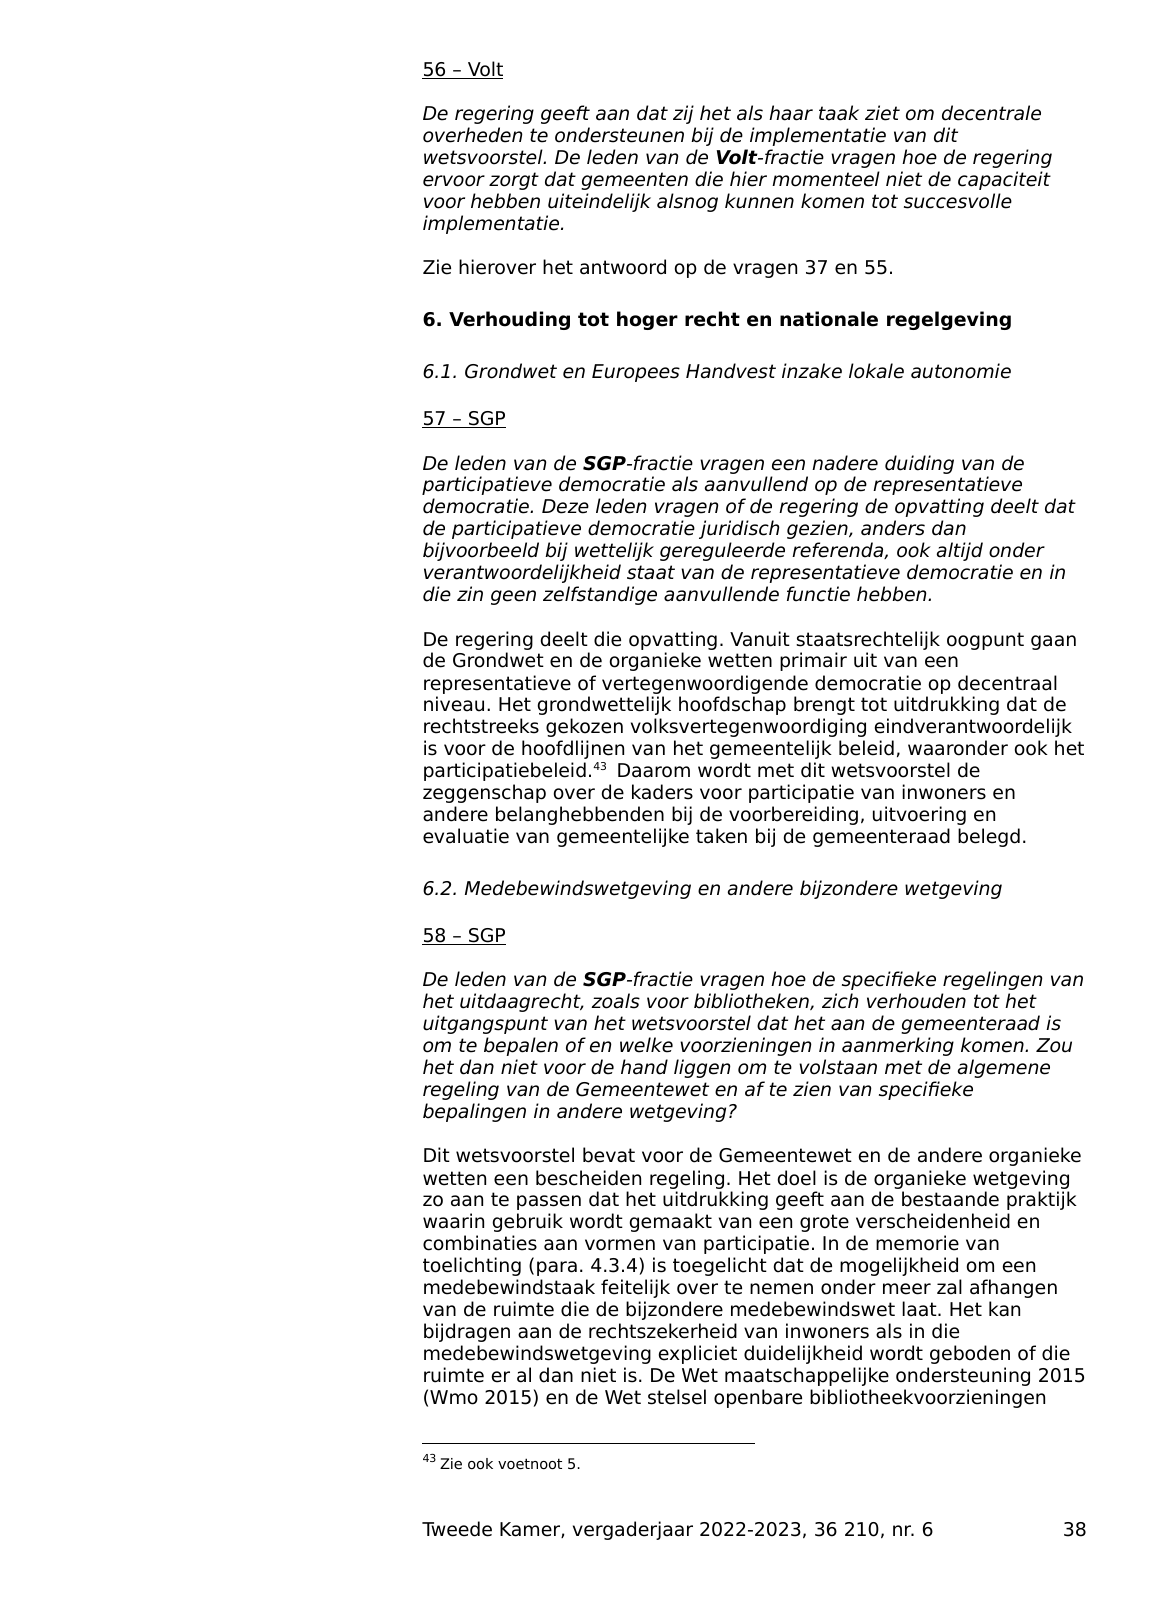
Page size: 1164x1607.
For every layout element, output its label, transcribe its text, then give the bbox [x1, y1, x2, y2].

text De regering deelt die opvatting. Vanuit staatsrechtelijk oogpunt gaan de Grondwet en de organieke wetten primair uit van een representatieve of vertegenwoordigende democratie op decentraal niveau. Het grondwettelijk hoofdschap brengt tot uitdrukking dat de rechtstreeks gekozen volksvertegenwoordiging eindverantwoordelijk is voor de hoofdlijnen van het gemeentelijk beleid, waaronder ook het participatiebeleid. Daarom wordt met dit wetsvoorstel de zeggenschap over de kaders voor participatie van inwoners en andere belanghebbenden bij de voorbereiding, uitvoering en evaluatie van gemeentelijke taken bij de gemeenteraad belegd. [422, 628, 1087, 848]
text Zie hierover het antwoord op de vragen 37 en 55. [422, 257, 1087, 279]
subtitle 6.2. Medebewindswetgeving en andere bijzondere wetgeving [422, 878, 1087, 900]
text De regering geeft aan dat zij het als haar taak ziet om decentrale overheden te ondersteunen bij de implementatie van dit wetsvoorstel. De leden van de Volt-fractie vragen hoe de regering ervoor zorgt dat gemeenten die hier momenteel niet de capaciteit voor hebben uiteindelijk alsnog kunnen komen tot succesvolle implementatie. [422, 103, 1087, 235]
text Dit wetsvoorstel bevat voor de Gemeentewet en de andere organieke wetten een bescheiden regeling. Het doel is de organieke wetgeving zo aan te passen dat het uitdrukking geeft aan de bestaande praktijk waarin gebruik wordt gemaakt van een grote verscheidenheid en combinaties aan vormen van participatie. In de memorie van toelichting (para. 4.3.4) is toegelicht dat de mogelijkheid om een medebewindstaak feitelijk over te nemen onder meer zal afhangen van de ruimte die de bijzondere medebewindswet laat. Het kan bijdragen aan de rechtszekerheid van inwoners als in die medebewindswetgeving expliciet duidelijkheid wordt geboden of die ruimte er al dan niet is. De Wet maatschappelijke ondersteuning 2015 (Wmo 2015) en de Wet stelsel openbare bibliotheekvoorzieningen [422, 1145, 1087, 1409]
text De leden van de SGP-fractie vragen een nadere duiding van de participatieve democratie als aanvullend op de representatieve democratie. Deze leden vragen of de regering de opvatting deelt dat de participatieve democratie juridisch gezien, anders dan bijvoorbeeld bij wettelijk gereguleerde referenda, ook altijd onder verantwoordelijkheid staat van de representatieve democratie en in die zin geen zelfstandige aanvullende functie hebben. [422, 452, 1087, 606]
subtitle 6.1. Grondwet en Europees Handvest inzake lokale autonomie [422, 361, 1087, 383]
subtitle 6. Verhouding tot hoger recht en nationale regelgeving [422, 309, 1087, 331]
text Zie ook voetnoot 5. [422, 1452, 1087, 1474]
text De leden van de SGP-fractie vragen hoe de specifieke regelingen van het uitdaagrecht, zoals voor bibliotheken, zich verhouden tot het uitgangspunt van het wetsvoorstel dat het aan de gemeenteraad is om te bepalen of en welke voorzieningen in aanmerking komen. Zou het dan niet voor de hand liggen om te volstaan met de algemene regeling van de Gemeentewet en af te zien van specifieke bepalingen in andere wetgeving? [422, 969, 1087, 1123]
subtitle 58 – SGP [422, 925, 1087, 947]
subtitle 57 – SGP [422, 408, 1087, 430]
subtitle 56 – Volt [422, 59, 1087, 81]
